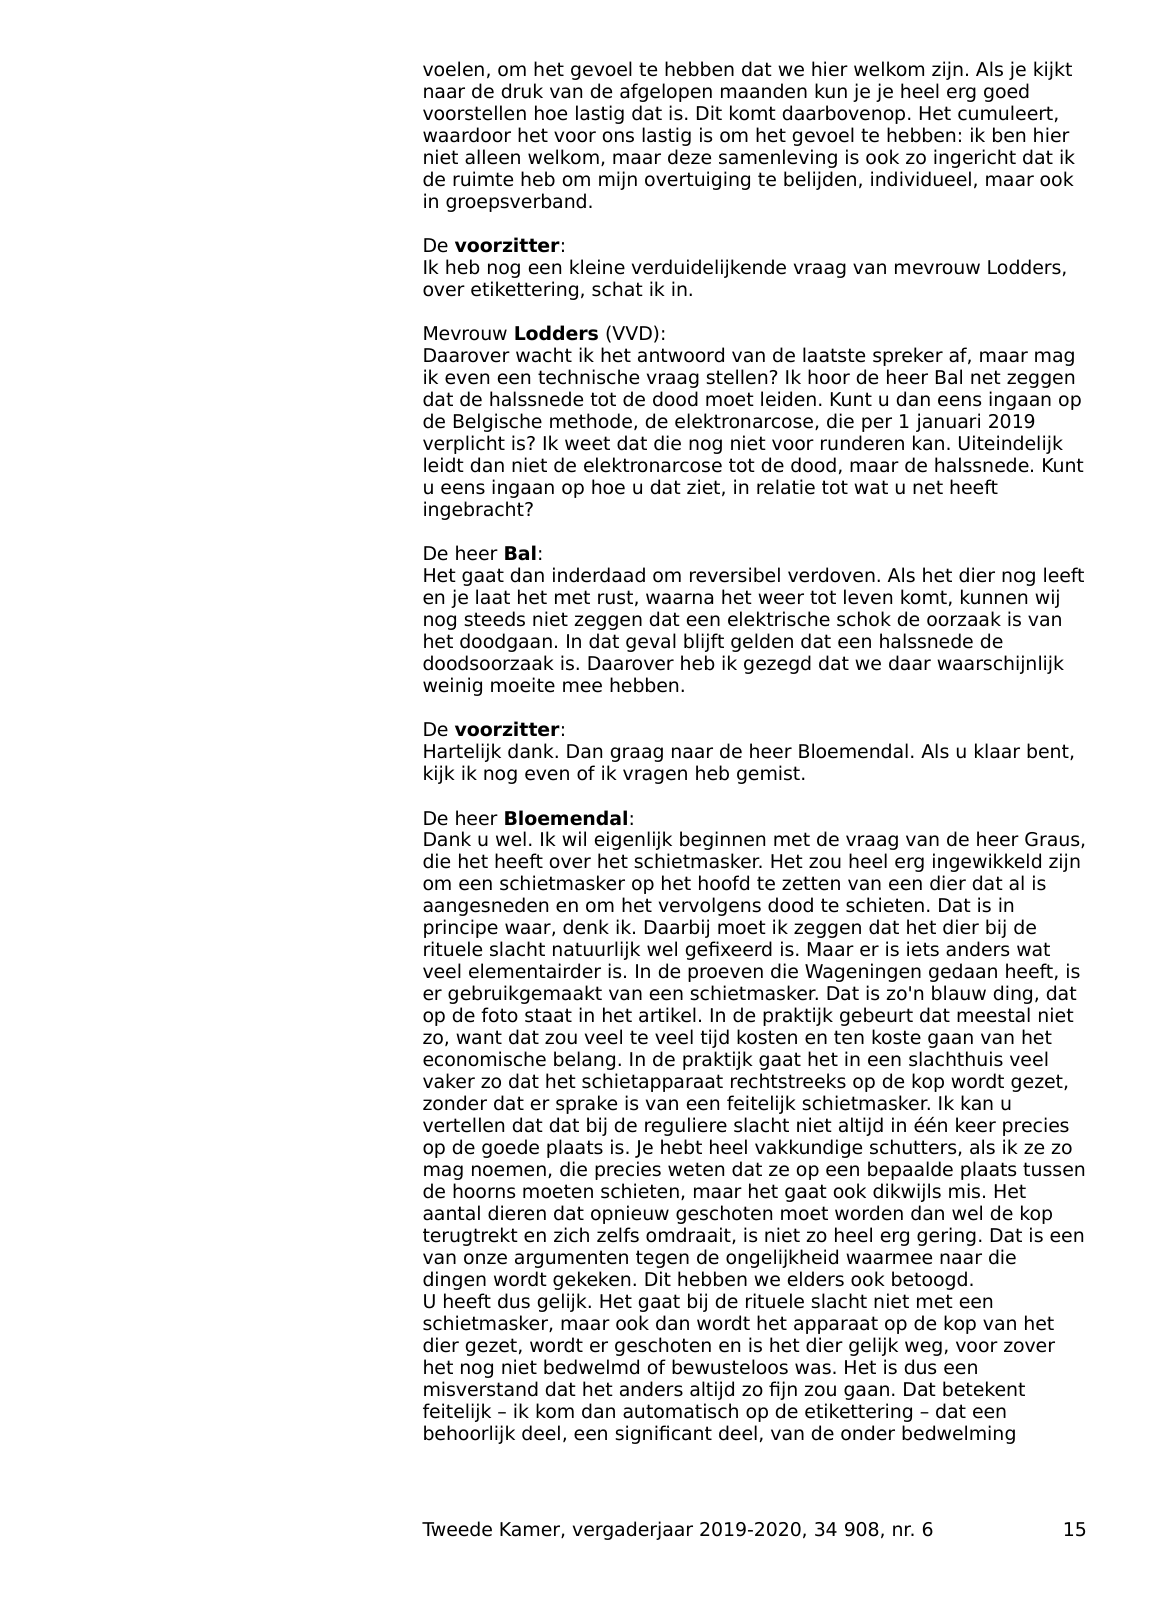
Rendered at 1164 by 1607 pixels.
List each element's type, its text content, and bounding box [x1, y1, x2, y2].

text De heer Bloemendal: [422, 807, 1087, 829]
text De voorzitter: [422, 719, 1087, 741]
text De voorzitter: [422, 235, 1087, 257]
text Mevrouw Lodders (VVD): [422, 323, 1087, 345]
text voelen, om het gevoel te hebben dat we hier welkom zijn. Als je kijkt naar de druk van de afgelopen maanden kun je je heel erg goed voorstellen hoe lastig dat is. Dit komt daarbovenop. Het cumuleert, waardoor het voor ons lastig is om het gevoel te hebben: ik ben hier niet alleen welkom, maar deze samenleving is ook zo ingericht dat ik de ruimte heb om mijn overtuiging te belijden, individueel, maar ook in groepsverband. [422, 59, 1087, 213]
text Daarover wacht ik het antwoord van de laatste spreker af, maar mag ik even een technische vraag stellen? Ik hoor de heer Bal net zeggen dat de halssnede tot de dood moet leiden. Kunt u dan eens ingaan op de Belgische methode, de elektronarcose, die per 1 januari 2019 verplicht is? Ik weet dat die nog niet voor runderen kan. Uiteindelijk leidt dan niet de elektronarcose tot de dood, maar de halssnede. Kunt u eens ingaan op hoe u dat ziet, in relatie tot wat u net heeft ingebracht? [422, 345, 1087, 521]
text Hartelijk dank. Dan graag naar de heer Bloemendal. Als u klaar bent, kijk ik nog even of ik vragen heb gemist. [422, 741, 1087, 785]
text Dank u wel. Ik wil eigenlijk beginnen met de vraag van de heer Graus, die het heeft over het schietmasker. Het zou heel erg ingewikkeld zijn om een schietmasker op het hoofd te zetten van een dier dat al is aangesneden en om het vervolgens dood te schieten. Dat is in principe waar, denk ik. Daarbij moet ik zeggen dat het dier bij de rituele slacht natuurlijk wel gefixeerd is. Maar er is iets anders wat veel elementairder is. In de proeven die Wageningen gedaan heeft, is er gebruikgemaakt van een schietmasker. Dat is zo'n blauw ding, dat op de foto staat in het artikel. In de praktijk gebeurt dat meestal niet zo, want dat zou veel te veel tijd kosten en ten koste gaan van het economische belang. In de praktijk gaat het in een slachthuis veel vaker zo dat het schietapparaat rechtstreeks op de kop wordt gezet, zonder dat er sprake is van een feitelijk schietmasker. Ik kan u vertellen dat dat bij de reguliere slacht niet altijd in één keer precies op de goede plaats is. Je hebt heel vakkundige schutters, als ik ze zo mag noemen, die precies weten dat ze op een bepaalde plaats tussen de hoorns moeten schieten, maar het gaat ook dikwijls mis. Het aantal dieren dat opnieuw geschoten moet worden dan wel de kop terugtrekt en zich zelfs omdraait, is niet zo heel erg gering. Dat is een van onze argumenten tegen de ongelijkheid waarmee naar die dingen wordt gekeken. Dit hebben we elders ook betoogd. [422, 829, 1087, 1291]
text U heeft dus gelijk. Het gaat bij de rituele slacht niet met een schietmasker, maar ook dan wordt het apparaat op de kop van het dier gezet, wordt er geschoten en is het dier gelijk weg, voor zover het nog niet bedwelmd of bewusteloos was. Het is dus een misverstand dat het anders altijd zo fijn zou gaan. Dat betekent feitelijk – ik kom dan automatisch op de etikettering – dat een behoorlijk deel, een significant deel, van de onder bedwelming [422, 1291, 1087, 1445]
text Het gaat dan inderdaad om reversibel verdoven. Als het dier nog leeft en je laat het met rust, waarna het weer tot leven komt, kunnen wij nog steeds niet zeggen dat een elektrische schok de oorzaak is van het doodgaan. In dat geval blijft gelden dat een halssnede de doodsoorzaak is. Daarover heb ik gezegd dat we daar waarschijnlijk weinig moeite mee hebben. [422, 565, 1087, 697]
text De heer Bal: [422, 543, 1087, 565]
text Ik heb nog een kleine verduidelijkende vraag van mevrouw Lodders, over etikettering, schat ik in. [422, 257, 1087, 301]
